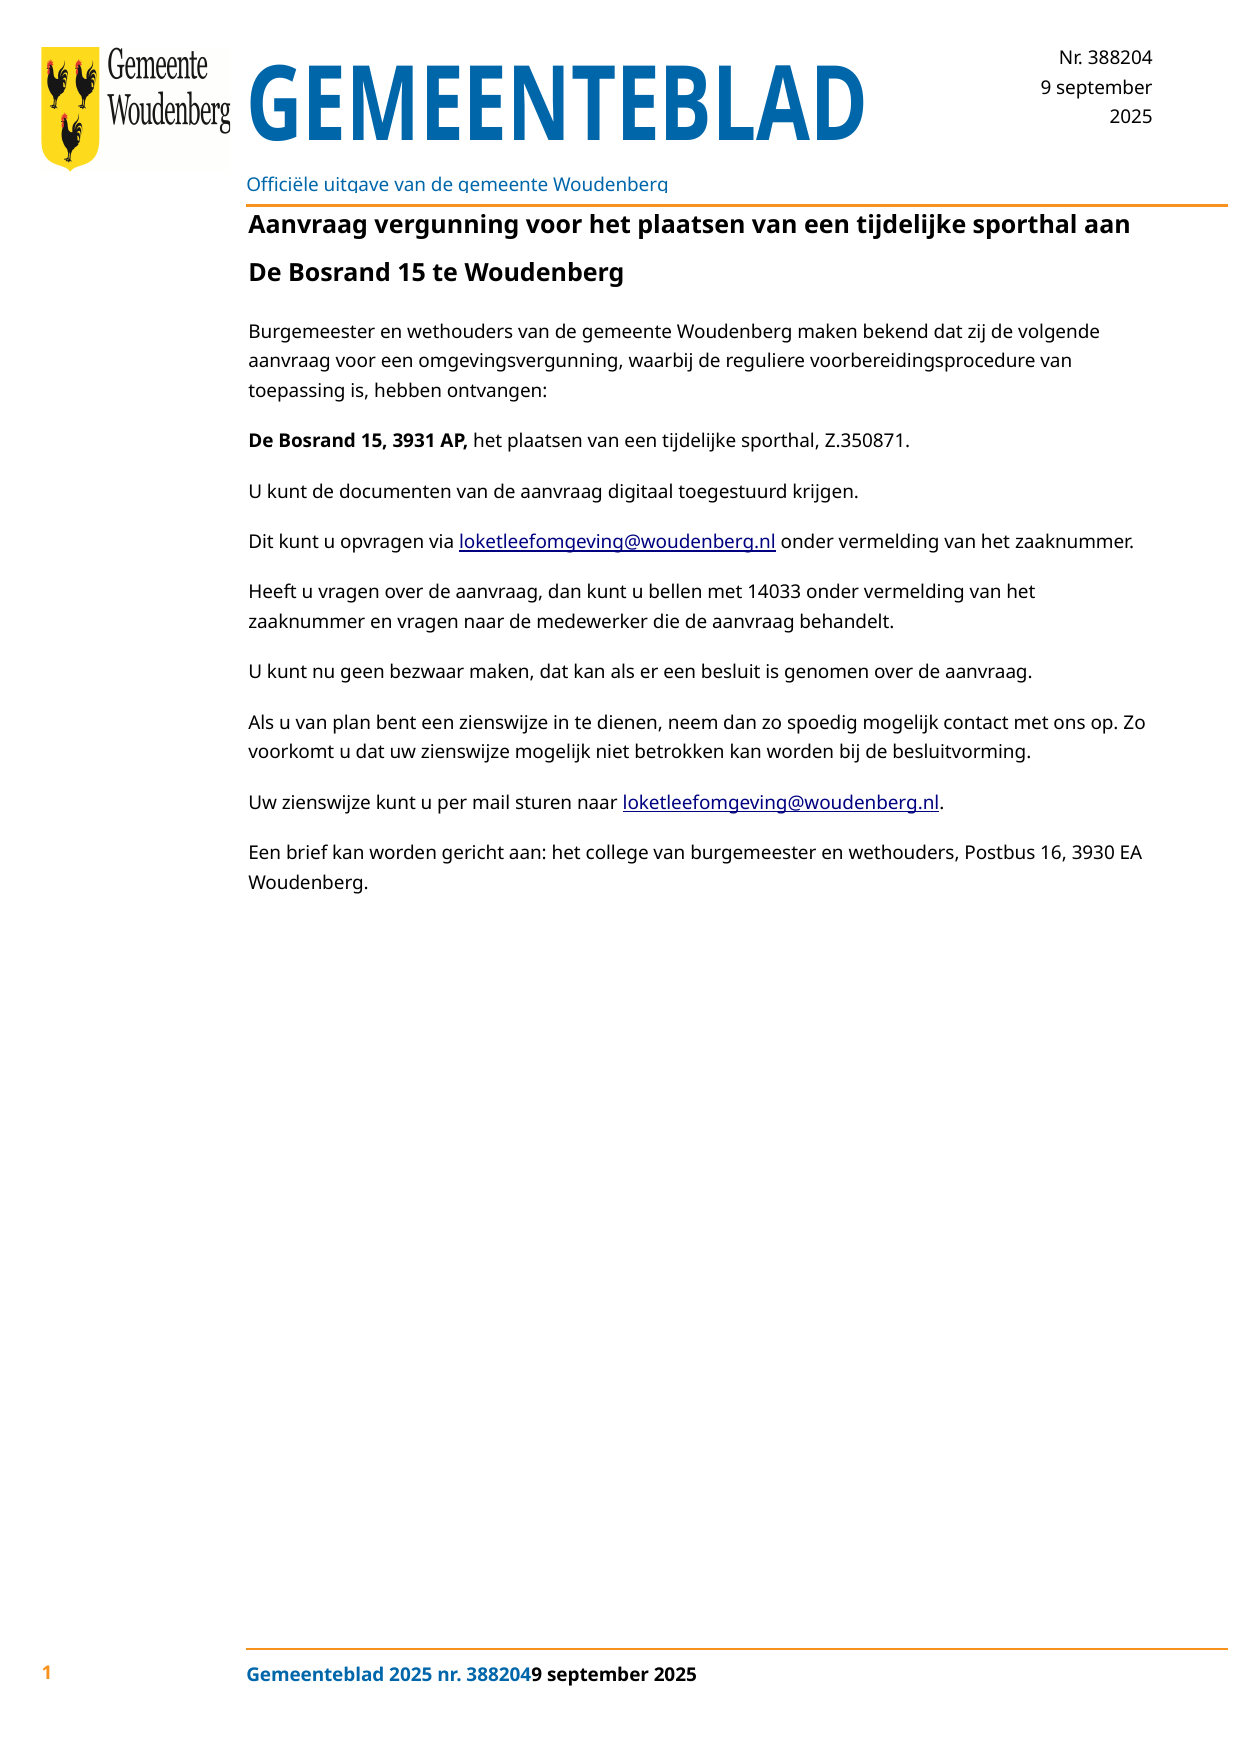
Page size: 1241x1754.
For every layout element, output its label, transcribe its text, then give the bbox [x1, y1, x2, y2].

text U kunt nu geen bezwaar maken, dat kan als er een besluit is genomen over de aanvraag. [248, 659, 1152, 684]
text Een brief kan worden gericht aan: het college van burgemeester en wethouders, Postbus 16, 3930 EA Woudenberg. [248, 839, 1152, 895]
picture [41, 47, 231, 172]
text Als u van plan bent een zienswijze in te dienen, neem dan zo spoedig mogelijk contact met ons op. Zo voorkomt u dat uw zienswijze mogelijk niet betrokken kan worden bij de besluitvorming. [248, 709, 1152, 764]
text Dit kunt u opvragen via loketleefomgeving@woudenberg.nl onder vermelding van het zaaknummer. [248, 528, 1152, 554]
text Burgemeester en wethouders van de gemeente Woudenberg maken bekend dat zij de volgende aanvraag voor een omgevingsvergunning, waarbij de reguliere voorbereidingsprocedure van toepassing is, hebben ontvangen: [248, 318, 1152, 403]
text Aanvraag vergunning voor het plaatsen van een tijdelijke sporthal aan De Bosrand 15 te Woudenberg [248, 207, 1152, 288]
text Heeft u vragen over de aanvraag, dan kunt u bellen met 14033 onder vermelding van het zaaknummer en vragen naar de medewerker die de aanvraag behandelt. [248, 579, 1152, 634]
text Uw zienswijze kunt u per mail sturen naar loketleefomgeving@woudenberg.nl. [248, 789, 1152, 815]
text U kunt de documenten van de aanvraag digitaal toegestuurd krijgen. [248, 478, 1152, 504]
text De Bosrand 15, 3931 AP, het plaatsen van een tijdelijke sporthal, Z.350871. [248, 427, 1152, 453]
